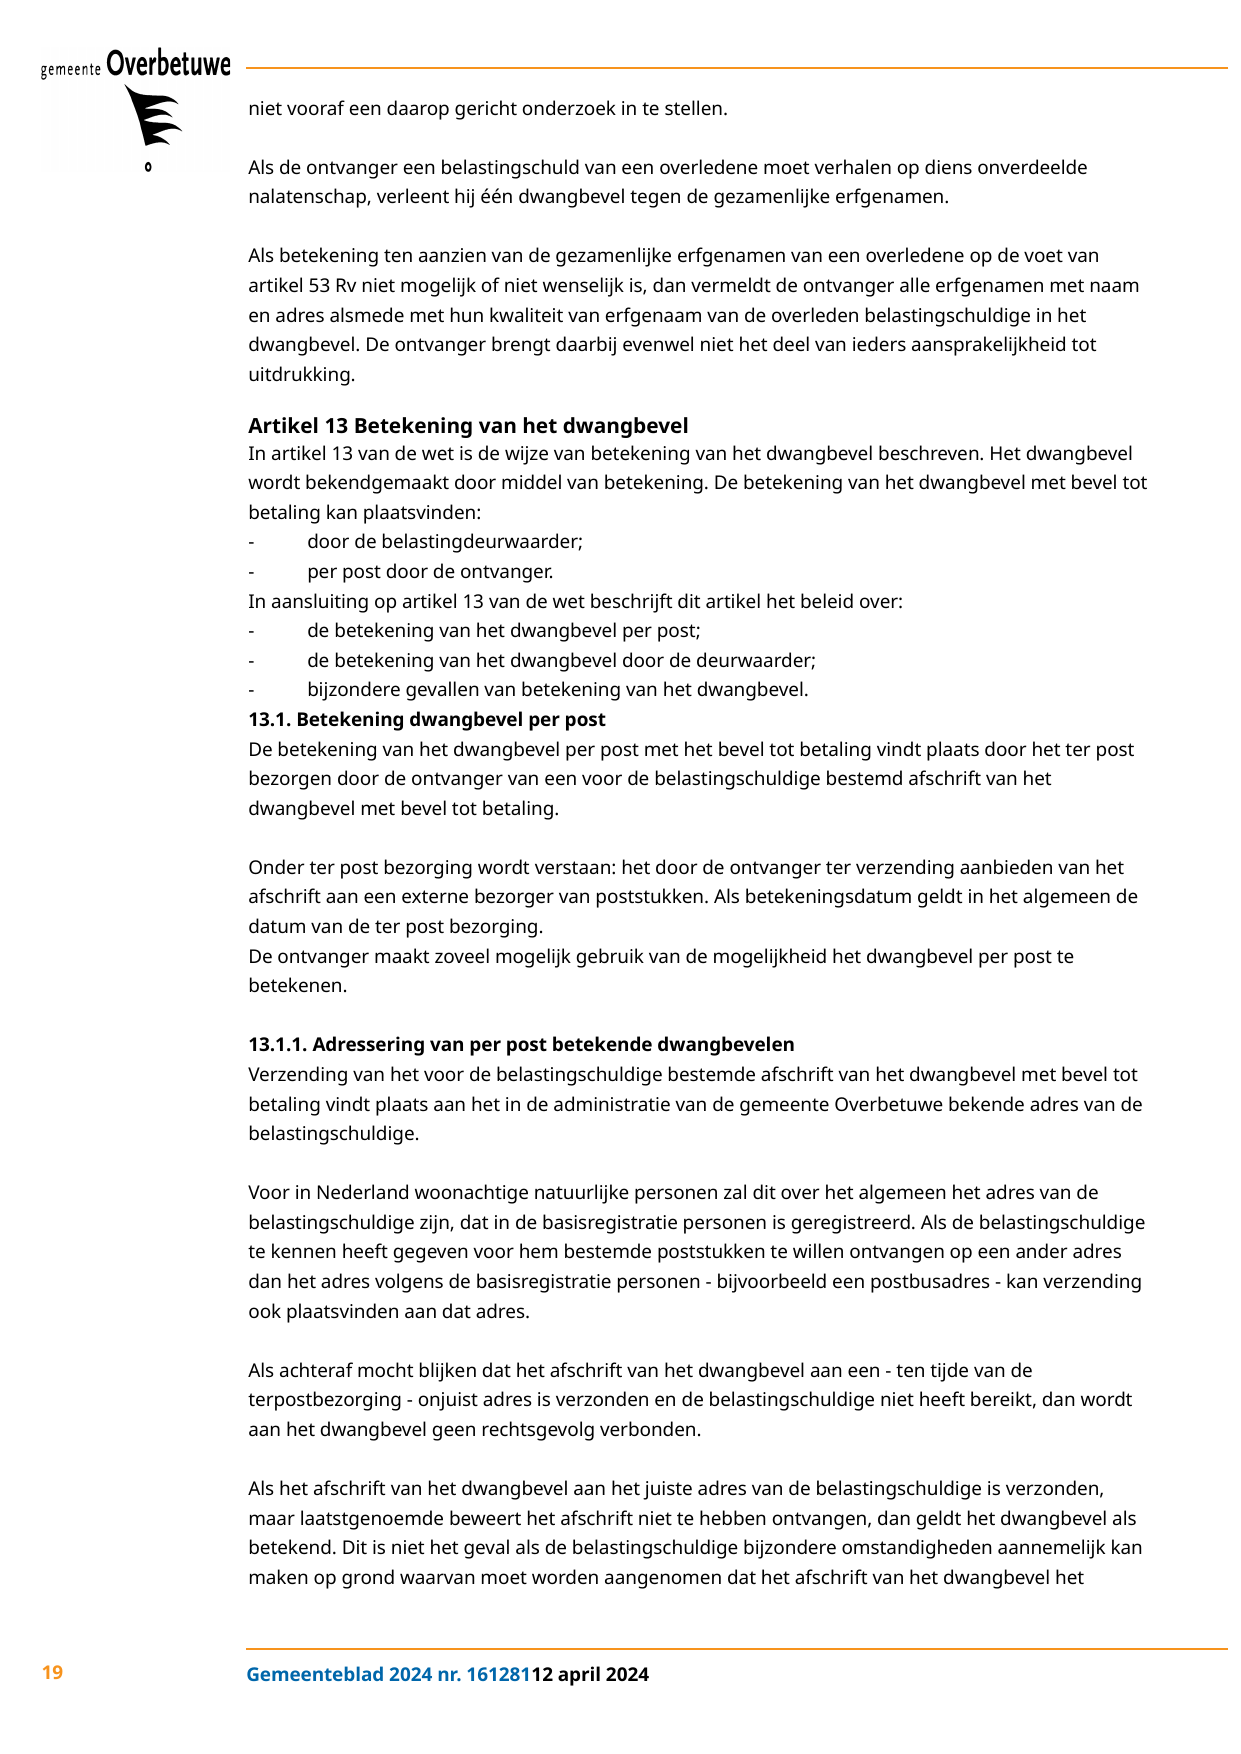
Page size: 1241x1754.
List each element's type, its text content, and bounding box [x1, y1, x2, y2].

text Als betekening ten aanzien van de gezamenlijke erfgenamen van een overledene op de voet van artikel 53 Rv niet mogelijk of niet wenselijk is, dan vermeldt de ontvanger alle erfgenamen met naam en adres alsmede met hun kwaliteit van erfgenaam van de overleden belastingschuldige in het dwangbevel. De ontvanger brengt daarbij evenwel niet het deel van ieders aansprakelijkheid tot uitdrukking. [248, 243, 1152, 387]
text Als het afschrift van het dwangbevel aan het juiste adres van de belastingschuldige is verzonden, maar laatstgenoemde beweert het afschrift niet te hebben ontvangen, dan geldt het dwangbevel als betekend. Dit is niet het geval als de belastingschuldige bijzondere omstandigheden aannemelijk kan maken op grond waarvan moet worden aangenomen dat het afschrift van het dwangbevel het [248, 1475, 1152, 1590]
picture [41, 47, 231, 172]
list bijzondere gevallen van betekening van het dwangbevel. [248, 677, 1152, 702]
list de betekening van het dwangbevel per post; [248, 617, 1152, 643]
list de betekening van het dwangbevel door de deurwaarder; [248, 647, 1152, 673]
text Als de ontvanger een belastingschuld van een overledene moet verhalen op diens onverdeelde nalatenschap, verleent hij één dwangbevel tegen de gezamenlijke erfgenamen. [248, 154, 1152, 209]
text In artikel 13 van de wet is de wijze van betekening van het dwangbevel beschreven. Het dwangbevel wordt bekendgemaakt door middel van betekening. De betekening van het dwangbevel met bevel tot betaling kan plaatsvinden: [248, 440, 1152, 525]
text Artikel 13 Betekening van het dwangbevel [248, 411, 1152, 440]
list door de belastingdeurwaarder; [248, 529, 1152, 554]
text In aansluiting op artikel 13 van de wet beschrijft dit artikel het beleid over: [248, 588, 1152, 613]
text De betekening van het dwangbevel per post met het bevel tot betaling vindt plaats door het ter post bezorgen door de ontvanger van een voor de belastingschuldige bestemd afschrift van het dwangbevel met bevel tot betaling. [248, 736, 1152, 821]
text Verzending van het voor de belastingschuldige bestemde afschrift van het dwangbevel met bevel tot betaling vindt plaats aan het in de administratie van de gemeente Overbetuwe bekende adres van de belastingschuldige. [248, 1061, 1152, 1146]
text niet vooraf een daarop gericht onderzoek in te stellen. [248, 95, 1152, 121]
text 13.1.1. Adressering van per post betekende dwangbevelen [248, 1032, 1152, 1057]
text Als achteraf mocht blijken dat het afschrift van het dwangbevel aan een - ten tijde van de terpostbezorging - onjuist adres is verzonden en de belastingschuldige niet heeft bereikt, dan wordt aan het dwangbevel geen rechtsgevolg verbonden. [248, 1357, 1152, 1442]
text Onder ter post bezorging wordt verstaan: het door de ontvanger ter verzending aanbieden van het afschrift aan een externe bezorger van poststukken. Als betekeningsdatum geldt in het algemeen de datum van de ter post bezorging. [248, 854, 1152, 939]
text 13.1. Betekening dwangbevel per post [248, 706, 1152, 732]
text Voor in Nederland woonachtige natuurlijke personen zal dit over het algemeen het adres van de belastingschuldige zijn, dat in de basisregistratie personen is geregistreerd. Als de belastingschuldige te kennen heeft gegeven voor hem bestemde poststukken te willen ontvangen op een ander adres dan het adres volgens de basisregistratie personen - bijvoorbeeld een postbusadres - kan verzending ook plaatsvinden aan dat adres. [248, 1179, 1152, 1323]
list per post door de ontvanger. [248, 558, 1152, 584]
text De ontvanger maakt zoveel mogelijk gebruik van de mogelijkheid het dwangbevel per post te betekenen. [248, 943, 1152, 998]
